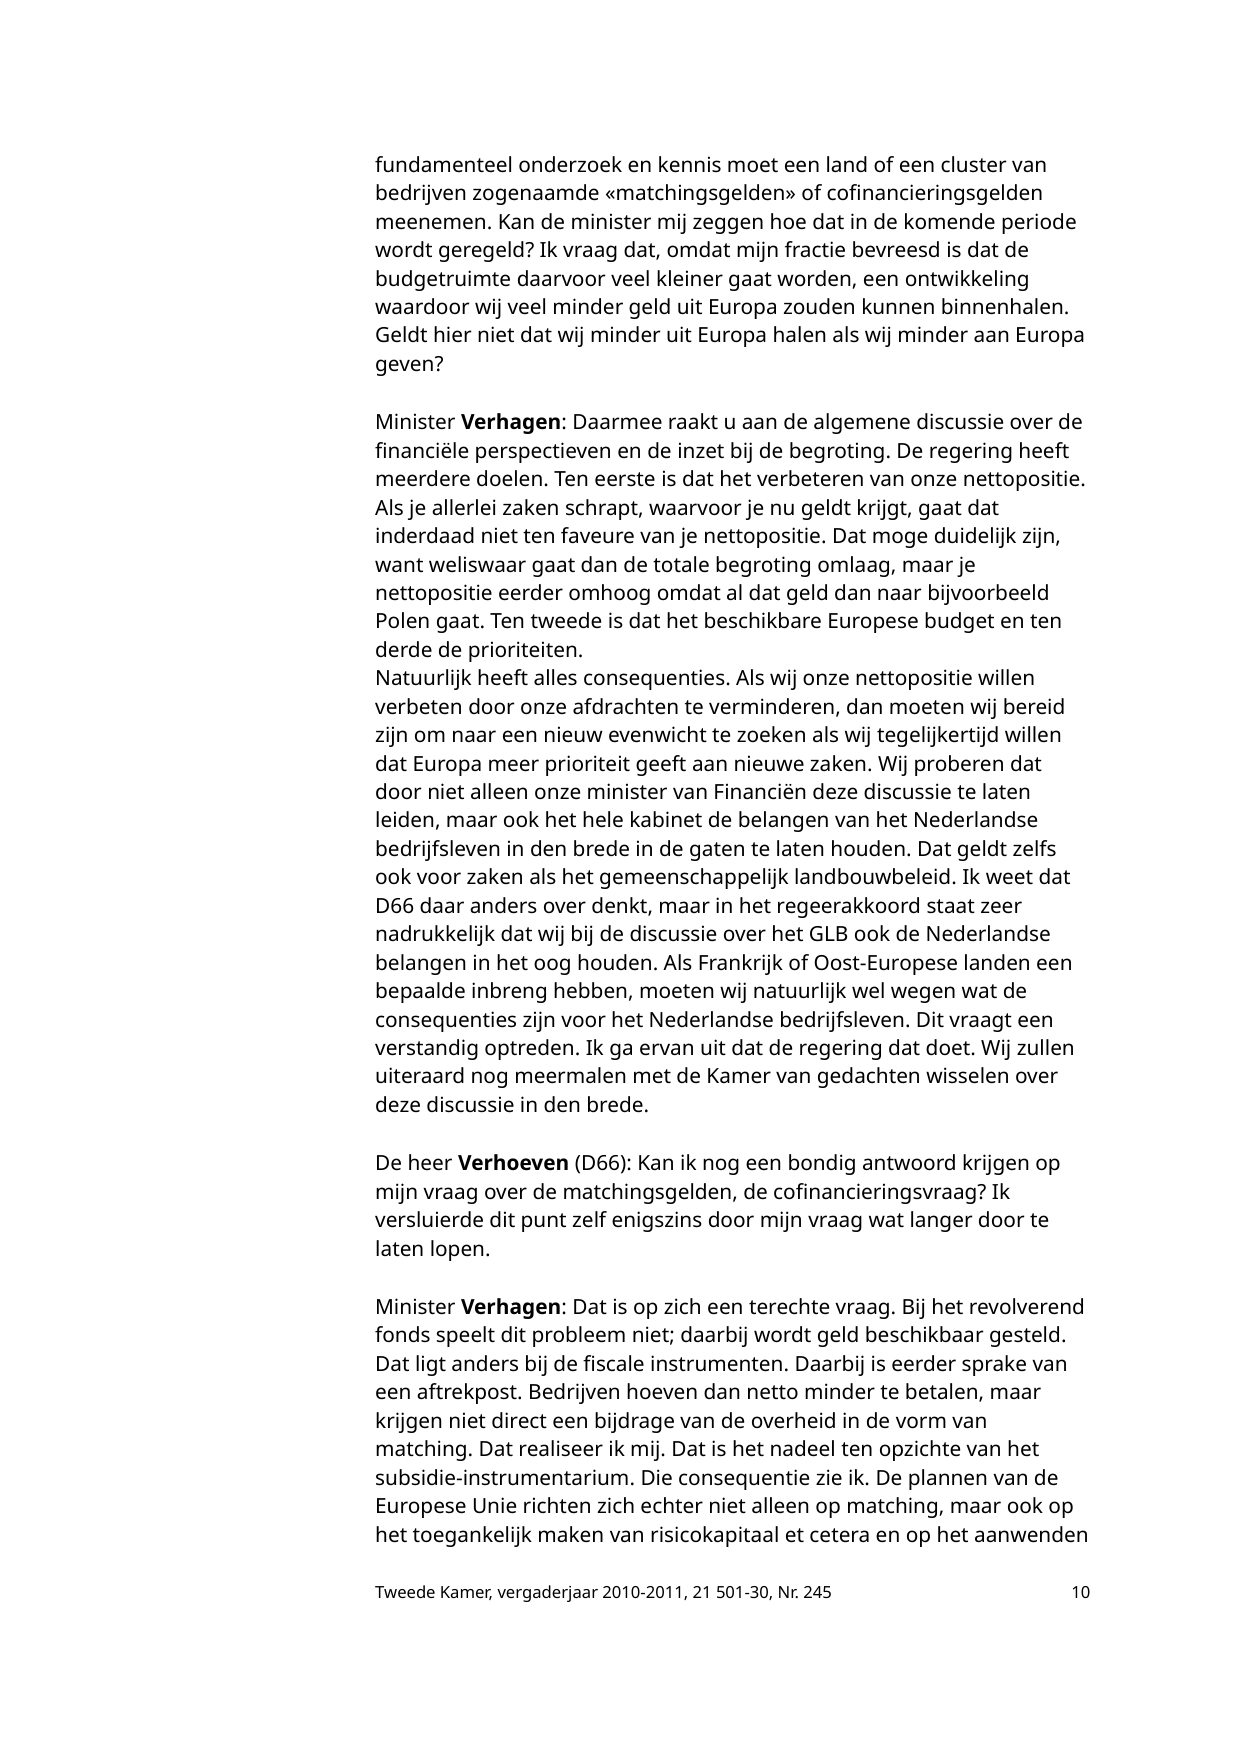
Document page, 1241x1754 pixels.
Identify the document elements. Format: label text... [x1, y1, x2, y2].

text Minister Verhagen: Dat is op zich een terechte vraag. Bij het revolverend fonds speelt dit probleem niet; daarbij wordt geld beschikbaar gesteld. Dat ligt anders bij de fiscale instrumenten. Daarbij is eerder sprake van een aftrekpost. Bedrijven hoeven dan netto minder te betalen, maar krijgen niet direct een bijdrage van de overheid in de vorm van matching. Dat realiseer ik mij. Dat is het nadeel ten opzichte van het subsidie-instrumentarium. Die consequentie zie ik. De plannen van de Europese Unie richten zich echter niet alleen op matching, maar ook op het toegankelijk maken van risicokapitaal et cetera en op het aanwenden [375, 1292, 1090, 1548]
text Minister Verhagen: Daarmee raakt u aan de algemene discussie over de financiële perspectieven en de inzet bij de begroting. De regering heeft meerdere doelen. Ten eerste is dat het verbeteren van onze nettopositie. Als je allerlei zaken schrapt, waarvoor je nu geldt krijgt, gaat dat inderdaad niet ten faveure van je nettopositie. Dat moge duidelijk zijn, want weliswaar gaat dan de totale begroting omlaag, maar je nettopositie eerder omhoog omdat al dat geld dan naar bijvoorbeeld Polen gaat. Ten tweede is dat het beschikbare Europese budget en ten derde de prioriteiten. [375, 407, 1090, 663]
text Natuurlijk heeft alles consequenties. Als wij onze nettopositie willen verbeten door onze afdrachten te verminderen, dan moeten wij bereid zijn om naar een nieuw evenwicht te zoeken als wij tegelijkertijd willen dat Europa meer prioriteit geeft aan nieuwe zaken. Wij proberen dat door niet alleen onze minister van Financiën deze discussie te laten leiden, maar ook het hele kabinet de belangen van het Nederlandse bedrijfsleven in den brede in de gaten te laten houden. Dat geldt zelfs ook voor zaken als het gemeenschappelijk landbouwbeleid. Ik weet dat D66 daar anders over denkt, maar in het regeerakkoord staat zeer nadrukkelijk dat wij bij de discussie over het GLB ook de Nederlandse belangen in het oog houden. Als Frankrijk of Oost-Europese landen een bepaalde inbreng hebben, moeten wij natuurlijk wel wegen wat de consequenties zijn voor het Nederlandse bedrijfsleven. Dit vraagt een verstandig optreden. Ik ga ervan uit dat de regering dat doet. Wij zullen uiteraard nog meermalen met de Kamer van gedachten wisselen over deze discussie in den brede. [375, 663, 1090, 1118]
text De heer Verhoeven (D66): Kan ik nog een bondig antwoord krijgen op mijn vraag over de matchingsgelden, de cofinancieringsvraag? Ik versluierde dit punt zelf enigszins door mijn vraag wat langer door te laten lopen. [375, 1148, 1090, 1262]
text fundamenteel onderzoek en kennis moet een land of een cluster van bedrijven zogenaamde «matchingsgelden» of cofinancieringsgelden meenemen. Kan de minister mij zeggen hoe dat in de komende periode wordt geregeld? Ik vraag dat, omdat mijn fractie bevreesd is dat de budgetruimte daarvoor veel kleiner gaat worden, een ontwikkeling waardoor wij veel minder geld uit Europa zouden kunnen binnenhalen. Geldt hier niet dat wij minder uit Europa halen als wij minder aan Europa geven? [375, 150, 1090, 377]
